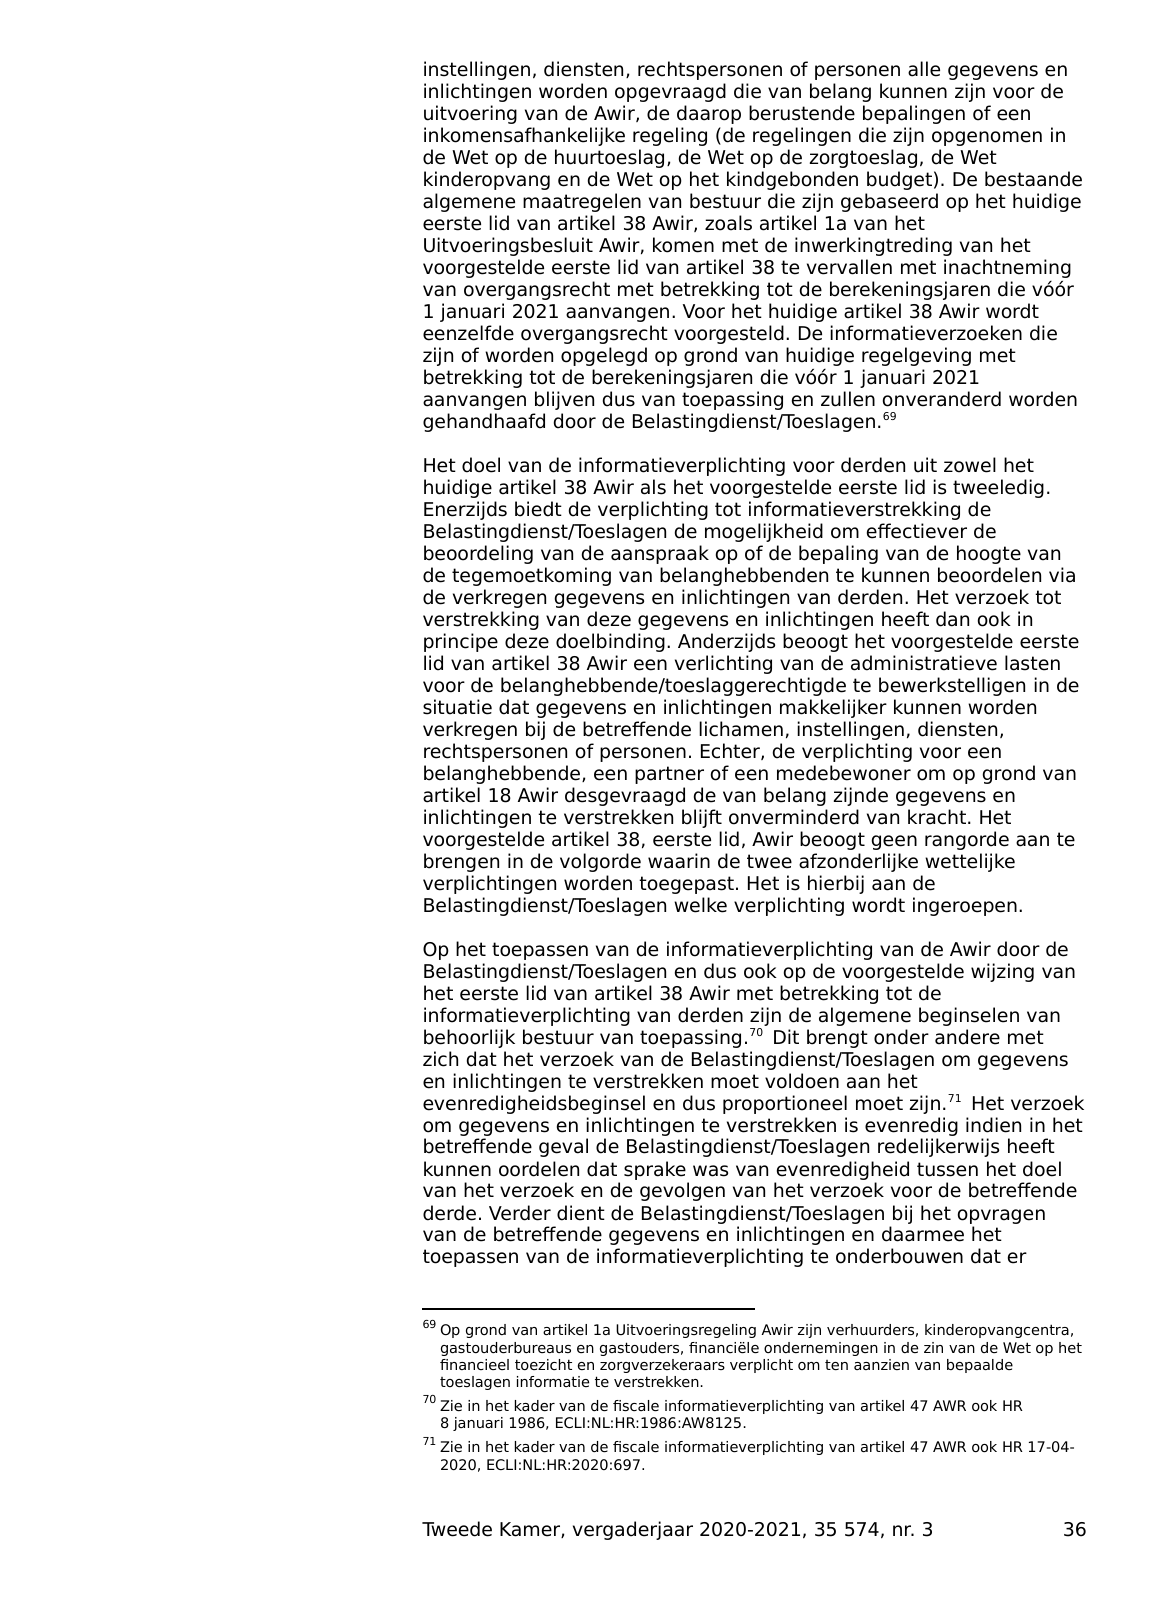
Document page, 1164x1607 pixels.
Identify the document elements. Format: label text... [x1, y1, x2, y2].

text Het doel van de informatieverplichting voor derden uit zowel het huidige artikel 38 Awir als het voorgestelde eerste lid is tweeledig. Enerzijds biedt de verplichting tot informatieverstrekking de Belastingdienst/Toeslagen de mogelijkheid om effectiever de beoordeling van de aanspraak op of de bepaling van de hoogte van de tegemoetkoming van belanghebbenden te kunnen beoordelen via de verkregen gegevens en inlichtingen van derden. Het verzoek tot verstrekking van deze gegevens en inlichtingen heeft dan ook in principe deze doelbinding. Anderzijds beoogt het voorgestelde eerste lid van artikel 38 Awir een verlichting van de administratieve lasten voor de belanghebbende/toeslaggerechtigde te bewerkstelligen in de situatie dat gegevens en inlichtingen makkelijker kunnen worden verkregen bij de betreffende lichamen, instellingen, diensten, rechtspersonen of personen. Echter, de verplichting voor een belanghebbende, een partner of een medebewoner om op grond van artikel 18 Awir desgevraagd de van belang zijnde gegevens en inlichtingen te verstrekken blijft onverminderd van kracht. Het voorgestelde artikel 38, eerste lid, Awir beoogt geen rangorde aan te brengen in de volgorde waarin de twee afzonderlijke wettelijke verplichtingen worden toegepast. Het is hierbij aan de Belastingdienst/Toeslagen welke verplichting wordt ingeroepen. [422, 455, 1087, 916]
text Op grond van artikel 1a Uitvoeringsregeling Awir zijn verhuurders, kinderopvangcentra, gastouderbureaus en gastouders, financiële ondernemingen in de zin van de Wet op het financieel toezicht en zorgverzekeraars verplicht om ten aanzien van bepaalde toeslagen informatie te verstrekken. [422, 1318, 1087, 1391]
text instellingen, diensten, rechtspersonen of personen alle gegevens en inlichtingen worden opgevraagd die van belang kunnen zijn voor de uitvoering van de Awir, de daarop berustende bepalingen of een inkomensafhankelijke regeling (de regelingen die zijn opgenomen in de Wet op de huurtoeslag, de Wet op de zorgtoeslag, de Wet kinderopvang en de Wet op het kindgebonden budget). De bestaande algemene maatregelen van bestuur die zijn gebaseerd op het huidige eerste lid van artikel 38 Awir, zoals artikel 1a van het Uitvoeringsbesluit Awir, komen met de inwerkingtreding van het voorgestelde eerste lid van artikel 38 te vervallen met inachtneming van overgangsrecht met betrekking tot de berekeningsjaren die vóór 1 januari 2021 aanvangen. Voor het huidige artikel 38 Awir wordt eenzelfde overgangsrecht voorgesteld. De informatieverzoeken die zijn of worden opgelegd op grond van huidige regelgeving met betrekking tot de berekeningsjaren die vóór 1 januari 2021 aanvangen blijven dus van toepassing en zullen onveranderd worden gehandhaafd door de Belastingdienst/Toeslagen. [422, 59, 1087, 433]
text Zie in het kader van de fiscale informatieverplichting van artikel 47 AWR ook HR 8 januari 1986, ECLI:NL:HR:1986:AW8125. [422, 1393, 1087, 1432]
text Op het toepassen van de informatieverplichting van de Awir door de Belastingdienst/Toeslagen en dus ook op de voorgestelde wijzing van het eerste lid van artikel 38 Awir met betrekking tot de informatieverplichting van derden zijn de algemene beginselen van behoorlijk bestuur van toepassing. Dit brengt onder andere met zich dat het verzoek van de Belastingdienst/Toeslagen om gegevens en inlichtingen te verstrekken moet voldoen aan het evenredigheidsbeginsel en dus proportioneel moet zijn. Het verzoek om gegevens en inlichtingen te verstrekken is evenredig indien in het betreffende geval de Belastingdienst/Toeslagen redelijkerwijs heeft kunnen oordelen dat sprake was van evenredigheid tussen het doel van het verzoek en de gevolgen van het verzoek voor de betreffende derde. Verder dient de Belastingdienst/Toeslagen bij het opvragen van de betreffende gegevens en inlichtingen en daarmee het toepassen van de informatieverplichting te onderbouwen dat er [422, 939, 1087, 1268]
text Zie in het kader van de fiscale informatieverplichting van artikel 47 AWR ook HR 17-04-2020, ECLI:NL:HR:2020:697. [422, 1435, 1087, 1474]
